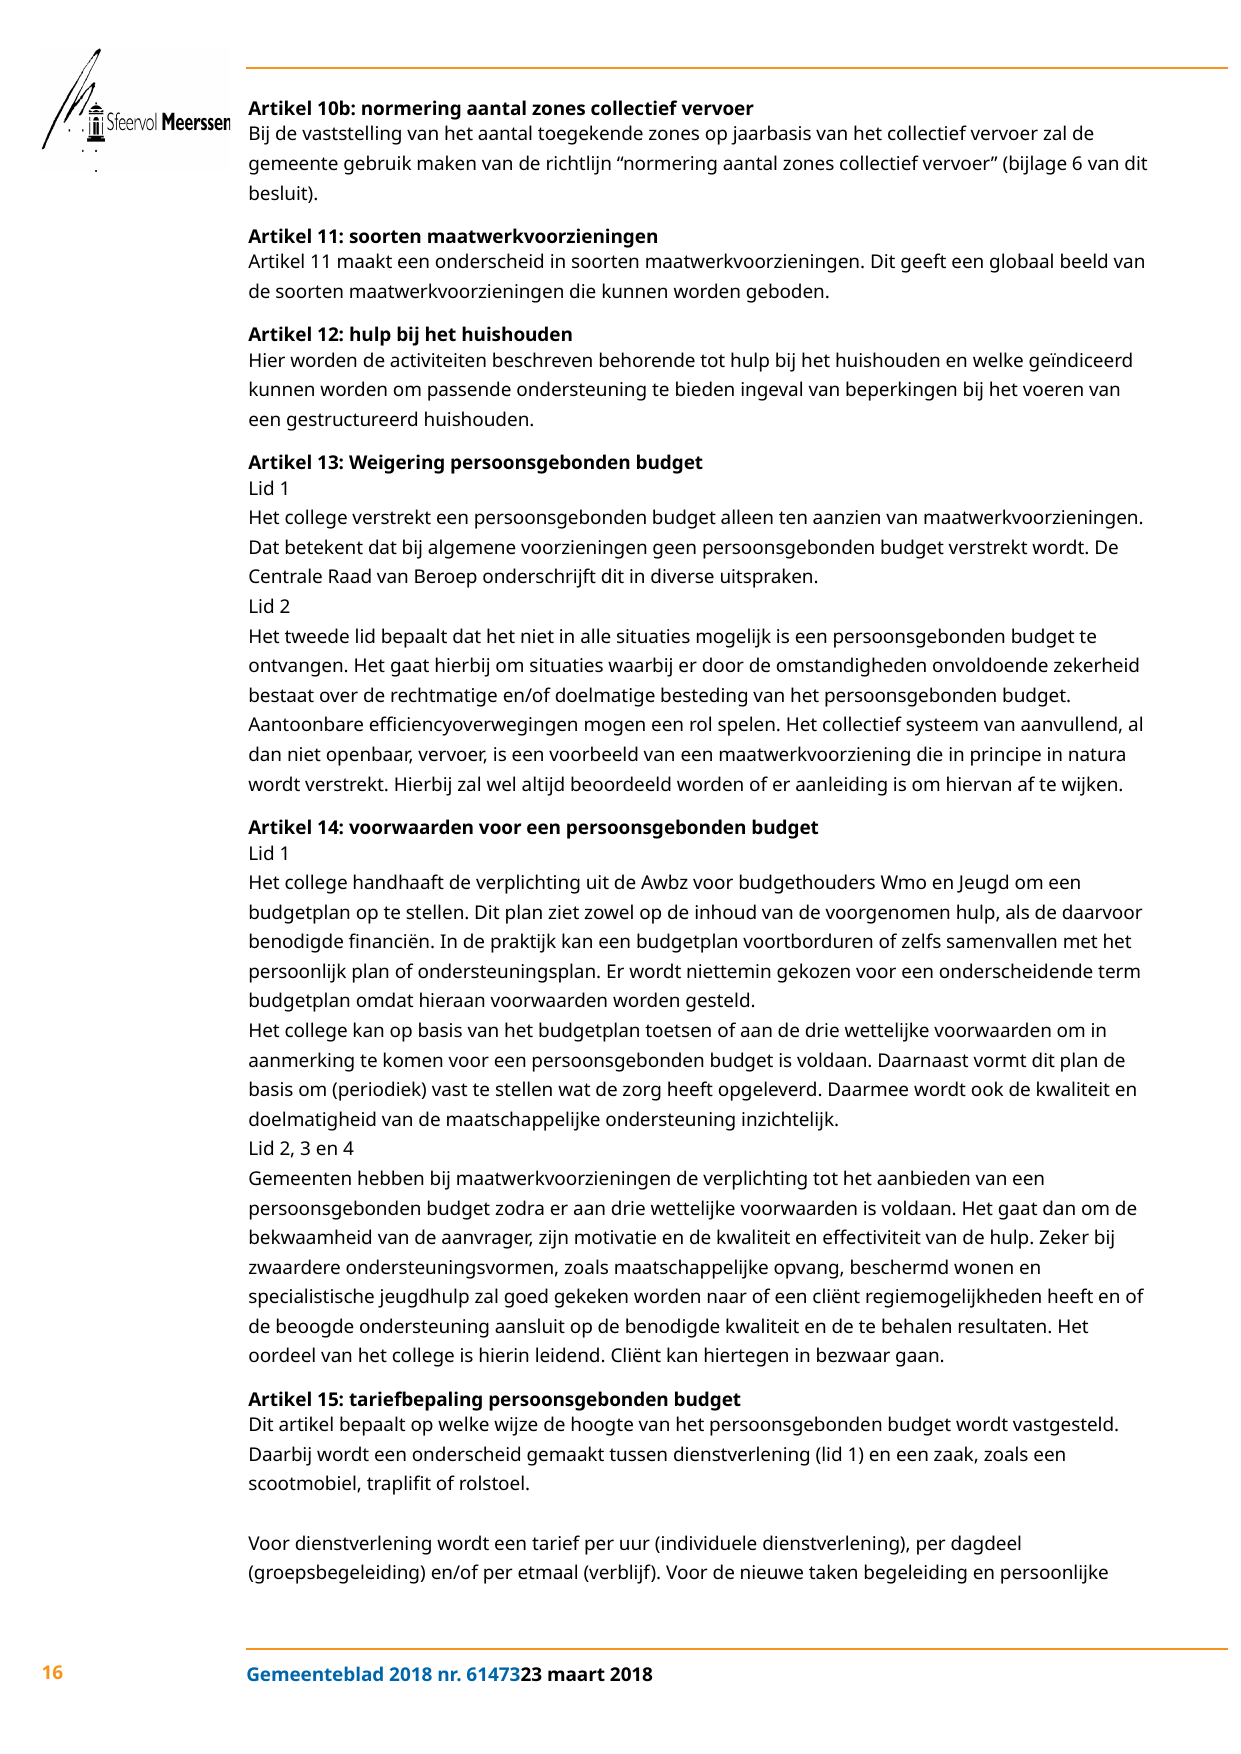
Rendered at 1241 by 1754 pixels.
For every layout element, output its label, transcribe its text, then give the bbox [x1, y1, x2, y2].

text Dit artikel bepaalt op welke wijze de hoogte van het persoonsgebonden budget wordt vastgesteld. Daarbij wordt een onderscheid gemaakt tussen dienstverlening (lid 1) en een zaak, zoals een scootmobiel, traplifit of rolstoel. [248, 1411, 1152, 1496]
text Artikel 10b: normering aantal zones collectief vervoer [248, 95, 1152, 121]
picture [41, 47, 231, 172]
text Artikel 12: hulp bij het huishouden [248, 321, 1152, 347]
text Het tweede lid bepaalt dat het niet in alle situaties mogelijk is een persoonsgebonden budget te ontvangen. Het gaat hierbij om situaties waarbij er door de omstandigheden onvoldoende zekerheid bestaat over de rechtmatige en/of doelmatige besteding van het persoonsgebonden budget. Aantoonbare efficiencyoverwegingen mogen een rol spelen. Het collectief systeem van aanvullend, al dan niet openbaar, vervoer, is een voorbeeld van een maatwerkvoorziening die in principe in natura wordt verstrekt. Hierbij zal wel altijd beoordeeld worden of er aanleiding is om hiervan af te wijken. [248, 623, 1152, 797]
text Het college verstrekt een persoonsgebonden budget alleen ten aanzien van maatwerkvoorzieningen. Dat betekent dat bij algemene voorzieningen geen persoonsgebonden budget verstrekt wordt. De Centrale Raad van Beroep onderschrijft dit in diverse uitspraken. [248, 504, 1152, 589]
text Hier worden de activiteiten beschreven behorende tot hulp bij het huishouden en welke geïndiceerd kunnen worden om passende ondersteuning te bieden ingeval van beperkingen bij het voeren van een gestructureerd huishouden. [248, 347, 1152, 432]
text Artikel 14: voorwaarden voor een persoonsgebonden budget [248, 814, 1152, 840]
text Artikel 15: tariefbepaling persoonsgebonden budget [248, 1386, 1152, 1411]
text Lid 1 [248, 840, 1152, 865]
text Lid 2 [248, 593, 1152, 619]
text Het college handhaaft de verplichting uit de Awbz voor budgethouders Wmo en Jeugd om een budgetplan op te stellen. Dit plan ziet zowel op de inhoud van de voorgenomen hulp, als de daarvoor benodigde financiën. In de praktijk kan een budgetplan voortborduren of zelfs samenvallen met het persoonlijk plan of ondersteuningsplan. Er wordt niettemin gekozen voor een onderscheidende term budgetplan omdat hieraan voorwaarden worden gesteld. [248, 869, 1152, 1013]
text Artikel 11: soorten maatwerkvoorzieningen [248, 223, 1152, 248]
text Lid 1 [248, 475, 1152, 501]
text Voor dienstverlening wordt een tarief per uur (individuele dienstverlening), per dagdeel (groepsbegeleiding) en/of per etmaal (verblijf). Voor de nieuwe taken begeleiding en persoonlijke [248, 1530, 1152, 1585]
text Lid 2, 3 en 4 [248, 1136, 1152, 1161]
text Het college kan op basis van het budgetplan toetsen of aan de drie wettelijke voorwaarden om in aanmerking te komen voor een persoonsgebonden budget is voldaan. Daarnaast vormt dit plan de basis om (periodiek) vast te stellen wat de zorg heeft opgeleverd. Daarmee wordt ook de kwaliteit en doelmatigheid van de maatschappelijke ondersteuning inzichtelijk. [248, 1017, 1152, 1132]
text Artikel 13: Weigering persoonsgebonden budget [248, 449, 1152, 475]
text Bij de vaststelling van het aantal toegekende zones op jaarbasis van het collectief vervoer zal de gemeente gebruik maken van de richtlijn “normering aantal zones collectief vervoer” (bijlage 6 van dit besluit). [248, 121, 1152, 205]
text Artikel 11 maakt een onderscheid in soorten maatwerkvoorzieningen. Dit geeft een globaal beeld van de soorten maatwerkvoorzieningen die kunnen worden geboden. [248, 248, 1152, 304]
text Gemeenten hebben bij maatwerkvoorzieningen de verplichting tot het aanbieden van een persoonsgebonden budget zodra er aan drie wettelijke voorwaarden is voldaan. Het gaat dan om de bekwaamheid van de aanvrager, zijn motivatie en de kwaliteit en effectiviteit van de hulp. Zeker bij zwaardere ondersteuningsvormen, zoals maatschappelijke opvang, beschermd wonen en specialistische jeugdhulp zal goed gekeken worden naar of een cliënt regiemogelijkheden heeft en of de beoogde ondersteuning aansluit op de benodigde kwaliteit en de te behalen resultaten. Het oordeel van het college is hierin leidend. Cliënt kan hiertegen in bezwaar gaan. [248, 1165, 1152, 1368]
